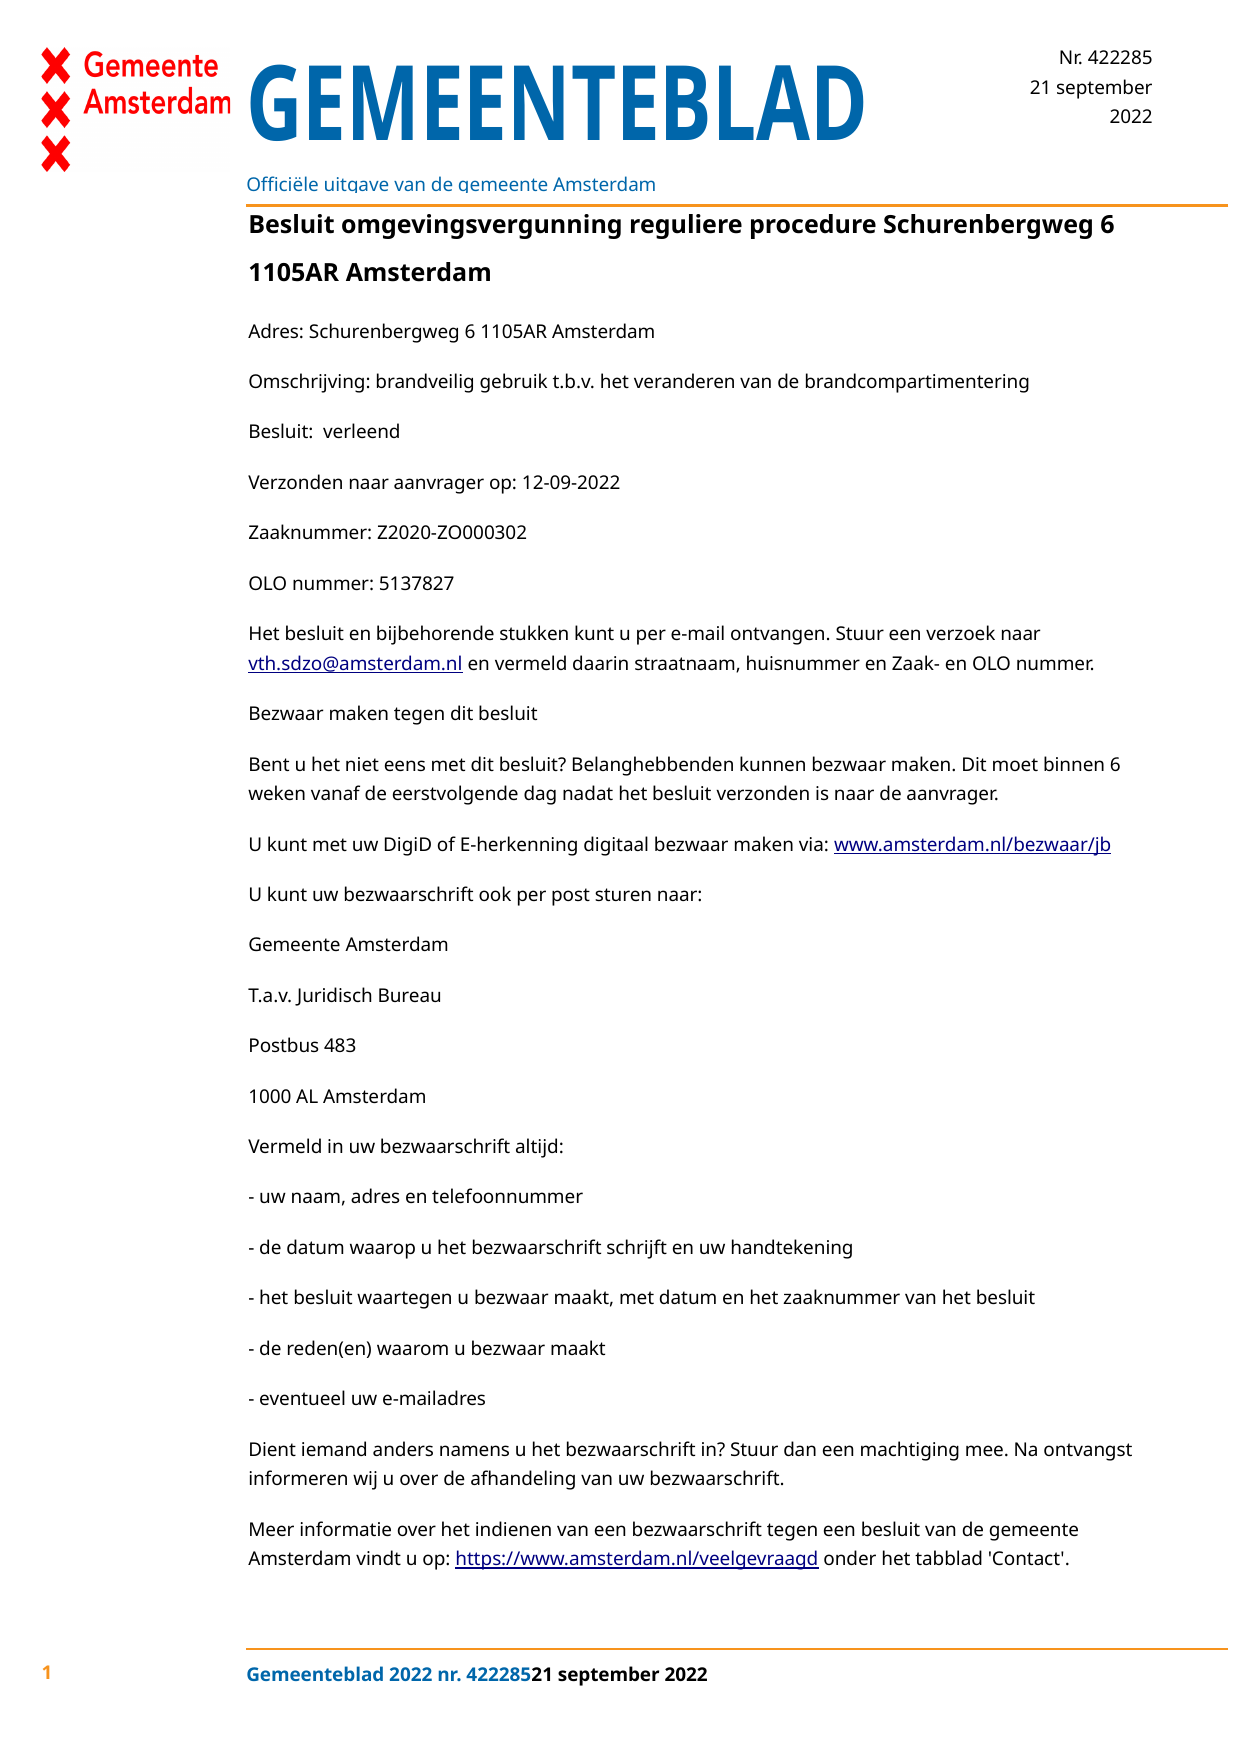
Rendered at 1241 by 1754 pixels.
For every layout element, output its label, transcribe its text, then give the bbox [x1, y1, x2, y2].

text OLO nummer: 5137827 [248, 570, 1152, 596]
picture [41, 47, 231, 172]
text Bezwaar maken tegen dit besluit [248, 700, 1152, 726]
text Besluit omgevingsvergunning reguliere procedure Schurenbergweg 6 1105AR Amsterdam [248, 207, 1152, 288]
text Adres: Schurenbergweg 6 1105AR Amsterdam [248, 318, 1152, 344]
text Dient iemand anders namens u het bezwaarschrift in? Stuur dan een machtiging mee. Na ontvangst informeren wij u over de afhandeling van uw bezwaarschrift. [248, 1436, 1152, 1491]
text U kunt met uw DigiD of E-herkenning digitaal bezwaar maken via: www.amsterdam.nl/bezwaar/jb [248, 831, 1152, 857]
text - de reden(en) waarom u bezwaar maakt [248, 1335, 1152, 1361]
text Gemeente Amsterdam [248, 932, 1152, 957]
text Besluit: verleend [248, 419, 1152, 444]
text - het besluit waartegen u bezwaar maakt, met datum en het zaaknummer van het besluit [248, 1284, 1152, 1310]
text Het besluit en bijbehorende stukken kunt u per e-mail ontvangen. Stuur een verzoek naar vth.sdzo@amsterdam.nl en vermeld daarin straatnaam, huisnummer en Zaak- en OLO nummer. [248, 620, 1152, 676]
text Verzonden naar aanvrager op: 12-09-2022 [248, 469, 1152, 495]
text Postbus 483 [248, 1032, 1152, 1058]
text Omschrijving: brandveilig gebruik t.b.v. het veranderen van de brandcompartimentering [248, 368, 1152, 394]
text - eventueel uw e-mailadres [248, 1385, 1152, 1411]
text Zaaknummer: Z2020-ZO000302 [248, 519, 1152, 545]
text - uw naam, adres en telefoonnummer [248, 1184, 1152, 1209]
text Vermeld in uw bezwaarschrift altijd: [248, 1133, 1152, 1159]
text Bent u het niet eens met dit besluit? Belanghebbenden kunnen bezwaar maken. Dit moet binnen 6 weken vanaf de eerstvolgende dag nadat het besluit verzonden is naar de aanvrager. [248, 751, 1152, 806]
text Meer informatie over het indienen van een bezwaarschrift tegen een besluit van de gemeente Amsterdam vindt u op: https://www.amsterdam.nl/veelgevraagd onder het tabblad 'Contact'. [248, 1516, 1152, 1571]
text T.a.v. Juridisch Bureau [248, 982, 1152, 1008]
text - de datum waarop u het bezwaarschrift schrijft en uw handtekening [248, 1234, 1152, 1260]
text U kunt uw bezwaarschrift ook per post sturen naar: [248, 881, 1152, 907]
text 1000 AL Amsterdam [248, 1083, 1152, 1109]
